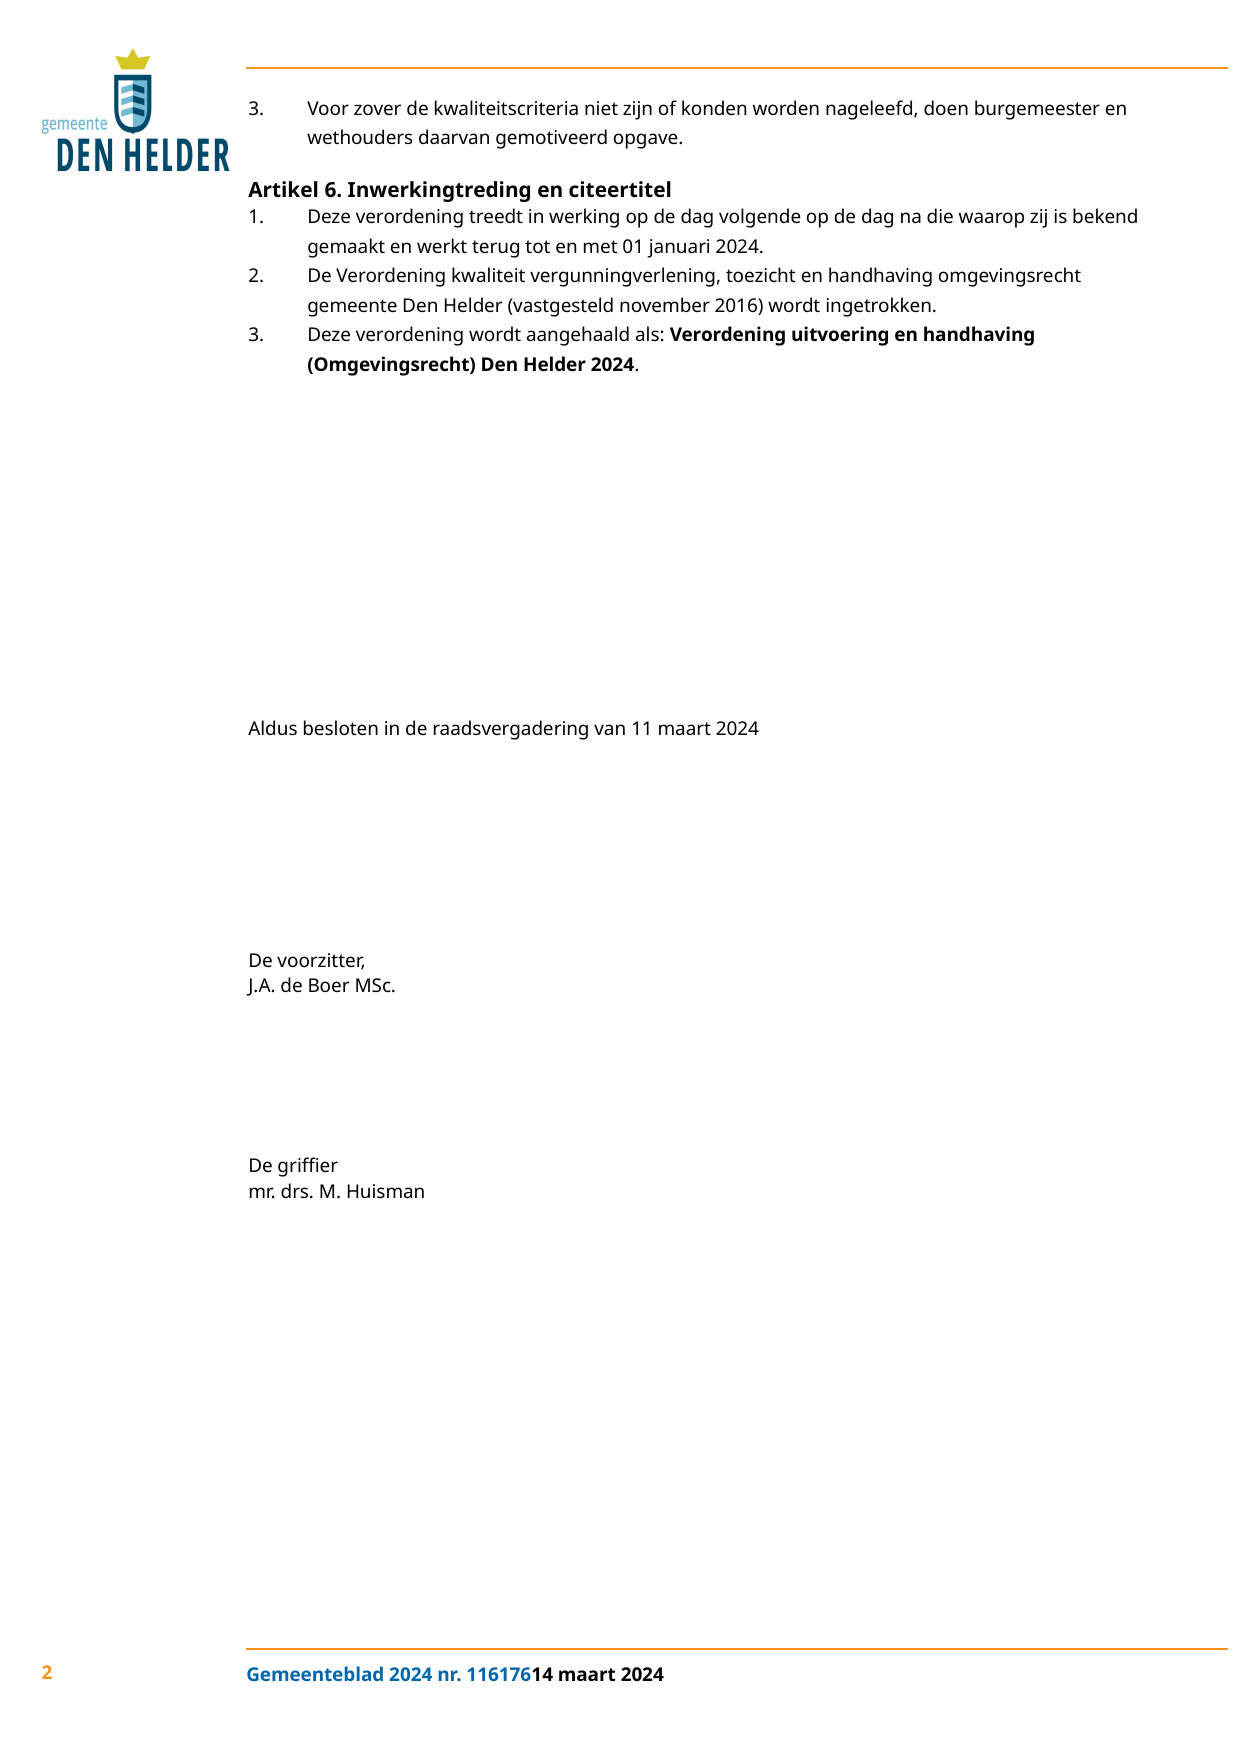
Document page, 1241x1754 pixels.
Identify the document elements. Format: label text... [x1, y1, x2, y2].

text mr. drs. M. Huisman [248, 1178, 1152, 1204]
list De Verordening kwaliteit vergunningverlening, toezicht en handhaving omgevingsrecht gemeente Den Helder (vastgesteld november 2016) wordt ingetrokken. [248, 262, 1152, 318]
list Deze verordening wordt aangehaald als: Verordening uitvoering en handhaving (Omgevingsrecht) Den Helder 2024. [248, 322, 1152, 377]
text De voorzitter, [248, 947, 1152, 972]
picture [220, 160, 224, 172]
picture [130, 157, 135, 172]
picture [41, 47, 231, 172]
list Deze verordening treedt in werking op de dag volgende op de dag na die waarop zij is bekend gemaakt en werkt terug tot en met 01 januari 2024. [248, 203, 1152, 258]
picture [63, 144, 68, 165]
list Voor zover de kwaliteitscriteria niet zijn of konden worden nageleefd, doen burgemeester en wethouders daarvan gemotiveerd opgave. [248, 95, 1152, 150]
text J.A. de Boer MSc. [248, 972, 1152, 998]
text De griffier [248, 1153, 1152, 1178]
text Artikel 6. Inwerkingtreding en citeertitel [248, 175, 1152, 203]
text Aldus besloten in de raadsvergadering van 11 maart 2024 [248, 715, 1152, 741]
picture [100, 154, 106, 172]
picture [182, 144, 187, 165]
